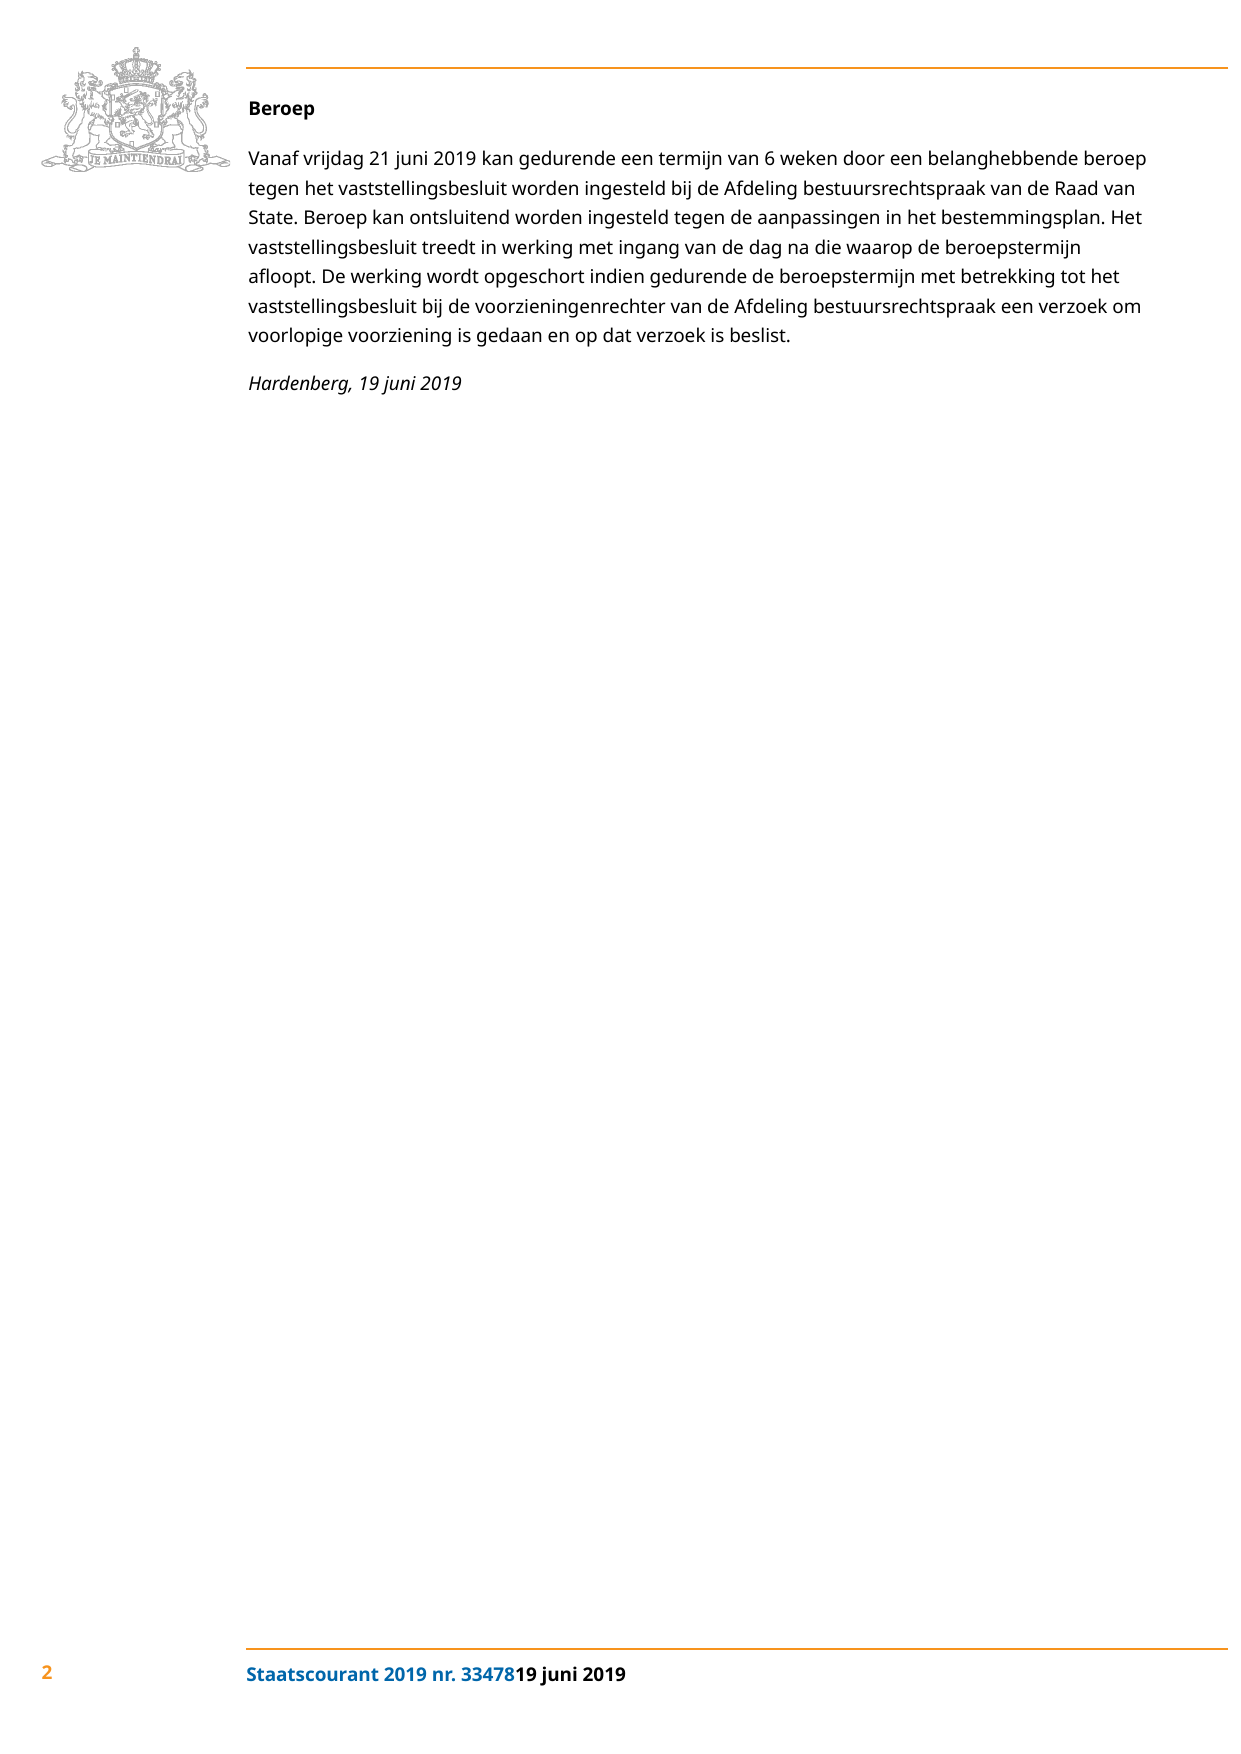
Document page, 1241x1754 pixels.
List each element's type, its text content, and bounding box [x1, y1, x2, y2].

text Hardenberg, 19 juni 2019 [248, 371, 1152, 396]
text Vanaf vrijdag 21 juni 2019 kan gedurende een termijn van 6 weken door een belanghebbende beroep tegen het vaststellingsbesluit worden ingesteld bij de Afdeling bestuursrechtspraak van de Raad van State. Beroep kan ontsluitend worden ingesteld tegen de aanpassingen in het bestemmingsplan. Het vaststellingsbesluit treedt in werking met ingang van de dag na die waarop de beroepstermijn afloopt. De werking wordt opgeschort indien gedurende de beroepstermijn met betrekking tot het vaststellingsbesluit bij de voorzieningenrechter van de Afdeling bestuursrechtspraak een verzoek om voorlopige voorziening is gedaan en op dat verzoek is beslist. [248, 145, 1152, 348]
text Beroep [248, 95, 1152, 121]
picture [41, 47, 231, 172]
